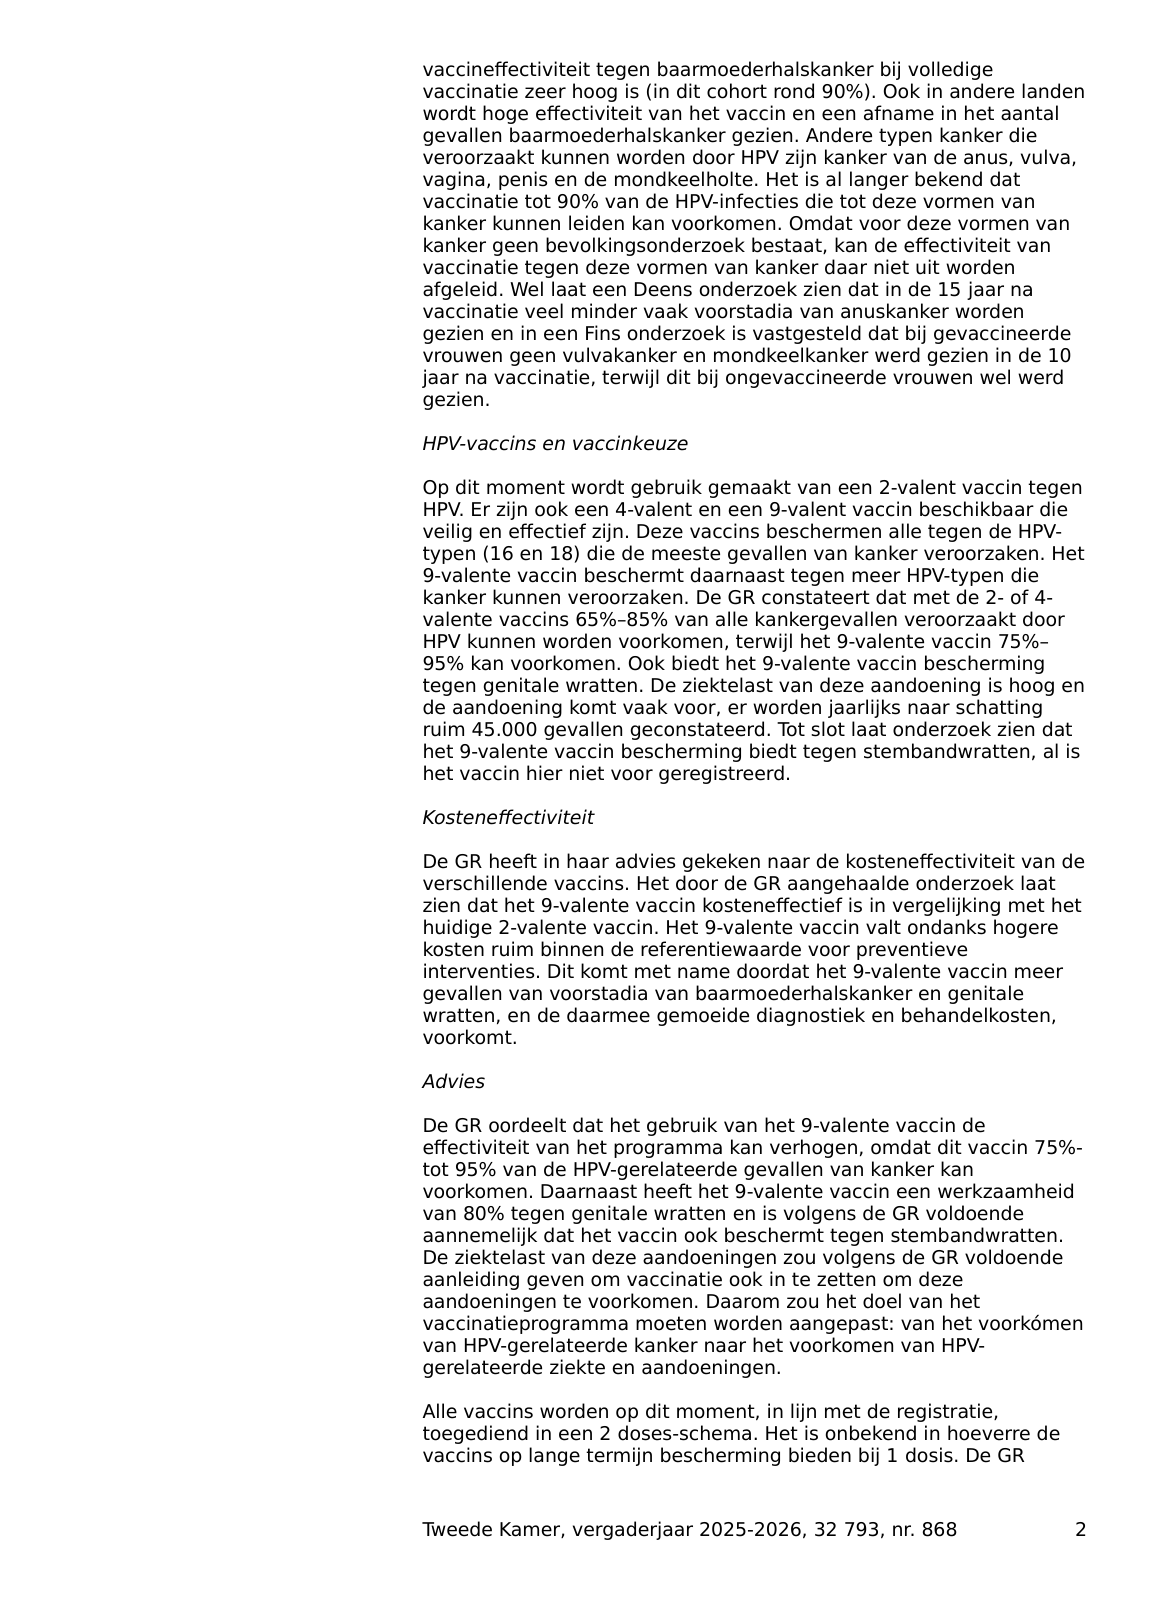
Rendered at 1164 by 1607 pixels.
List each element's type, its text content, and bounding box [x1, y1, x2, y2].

subtitle Advies [422, 1071, 1087, 1093]
subtitle Kosteneffectiviteit [422, 807, 1087, 829]
subtitle HPV-vaccins en vaccinkeuze [422, 433, 1087, 455]
text vaccineffectiviteit tegen baarmoederhalskanker bij volledige vaccinatie zeer hoog is (in dit cohort rond 90%). Ook in andere landen wordt hoge effectiviteit van het vaccin en een afname in het aantal gevallen baarmoederhalskanker gezien. Andere typen kanker die veroorzaakt kunnen worden door HPV zijn kanker van de anus, vulva, vagina, penis en de mondkeelholte. Het is al langer bekend dat vaccinatie tot 90% van de HPV-infecties die tot deze vormen van kanker kunnen leiden kan voorkomen. Omdat voor deze vormen van kanker geen bevolkingsonderzoek bestaat, kan de effectiviteit van vaccinatie tegen deze vormen van kanker daar niet uit worden afgeleid. Wel laat een Deens onderzoek zien dat in de 15 jaar na vaccinatie veel minder vaak voorstadia van anuskanker worden gezien en in een Fins onderzoek is vastgesteld dat bij gevaccineerde vrouwen geen vulvakanker en mondkeelkanker werd gezien in de 10 jaar na vaccinatie, terwijl dit bij ongevaccineerde vrouwen wel werd gezien. [422, 59, 1087, 411]
text De GR heeft in haar advies gekeken naar de kosteneffectiviteit van de verschillende vaccins. Het door de GR aangehaalde onderzoek laat zien dat het 9-valente vaccin kosteneffectief is in vergelijking met het huidige 2-valente vaccin. Het 9-valente vaccin valt ondanks hogere kosten ruim binnen de referentiewaarde voor preventieve interventies. Dit komt met name doordat het 9-valente vaccin meer gevallen van voorstadia van baarmoederhalskanker en genitale wratten, en de daarmee gemoeide diagnostiek en behandelkosten, voorkomt. [422, 851, 1087, 1049]
text Op dit moment wordt gebruik gemaakt van een 2-valent vaccin tegen HPV. Er zijn ook een 4-valent en een 9-valent vaccin beschikbaar die veilig en effectief zijn. Deze vaccins beschermen alle tegen de HPV-typen (16 en 18) die de meeste gevallen van kanker veroorzaken. Het 9-valente vaccin beschermt daarnaast tegen meer HPV-typen die kanker kunnen veroorzaken. De GR constateert dat met de 2- of 4-valente vaccins 65%–85% van alle kankergevallen veroorzaakt door HPV kunnen worden voorkomen, terwijl het 9-valente vaccin 75%–95% kan voorkomen. Ook biedt het 9-valente vaccin bescherming tegen genitale wratten. De ziektelast van deze aandoening is hoog en de aandoening komt vaak voor, er worden jaarlijks naar schatting ruim 45.000 gevallen geconstateerd. Tot slot laat onderzoek zien dat het 9-valente vaccin bescherming biedt tegen stembandwratten, al is het vaccin hier niet voor geregistreerd. [422, 477, 1087, 785]
text De GR oordeelt dat het gebruik van het 9-valente vaccin de effectiviteit van het programma kan verhogen, omdat dit vaccin 75%-tot 95% van de HPV-gerelateerde gevallen van kanker kan voorkomen. Daarnaast heeft het 9-valente vaccin een werkzaamheid van 80% tegen genitale wratten en is volgens de GR voldoende aannemelijk dat het vaccin ook beschermt tegen stembandwratten. De ziektelast van deze aandoeningen zou volgens de GR voldoende aanleiding geven om vaccinatie ook in te zetten om deze aandoeningen te voorkomen. Daarom zou het doel van het vaccinatieprogramma moeten worden aangepast: van het voorkómen van HPV-gerelateerde kanker naar het voorkomen van HPV-gerelateerde ziekte en aandoeningen. [422, 1115, 1087, 1379]
text Alle vaccins worden op dit moment, in lijn met de registratie, toegediend in een 2 doses-schema. Het is onbekend in hoeverre de vaccins op lange termijn bescherming bieden bij 1 dosis. De GR [422, 1401, 1087, 1467]
